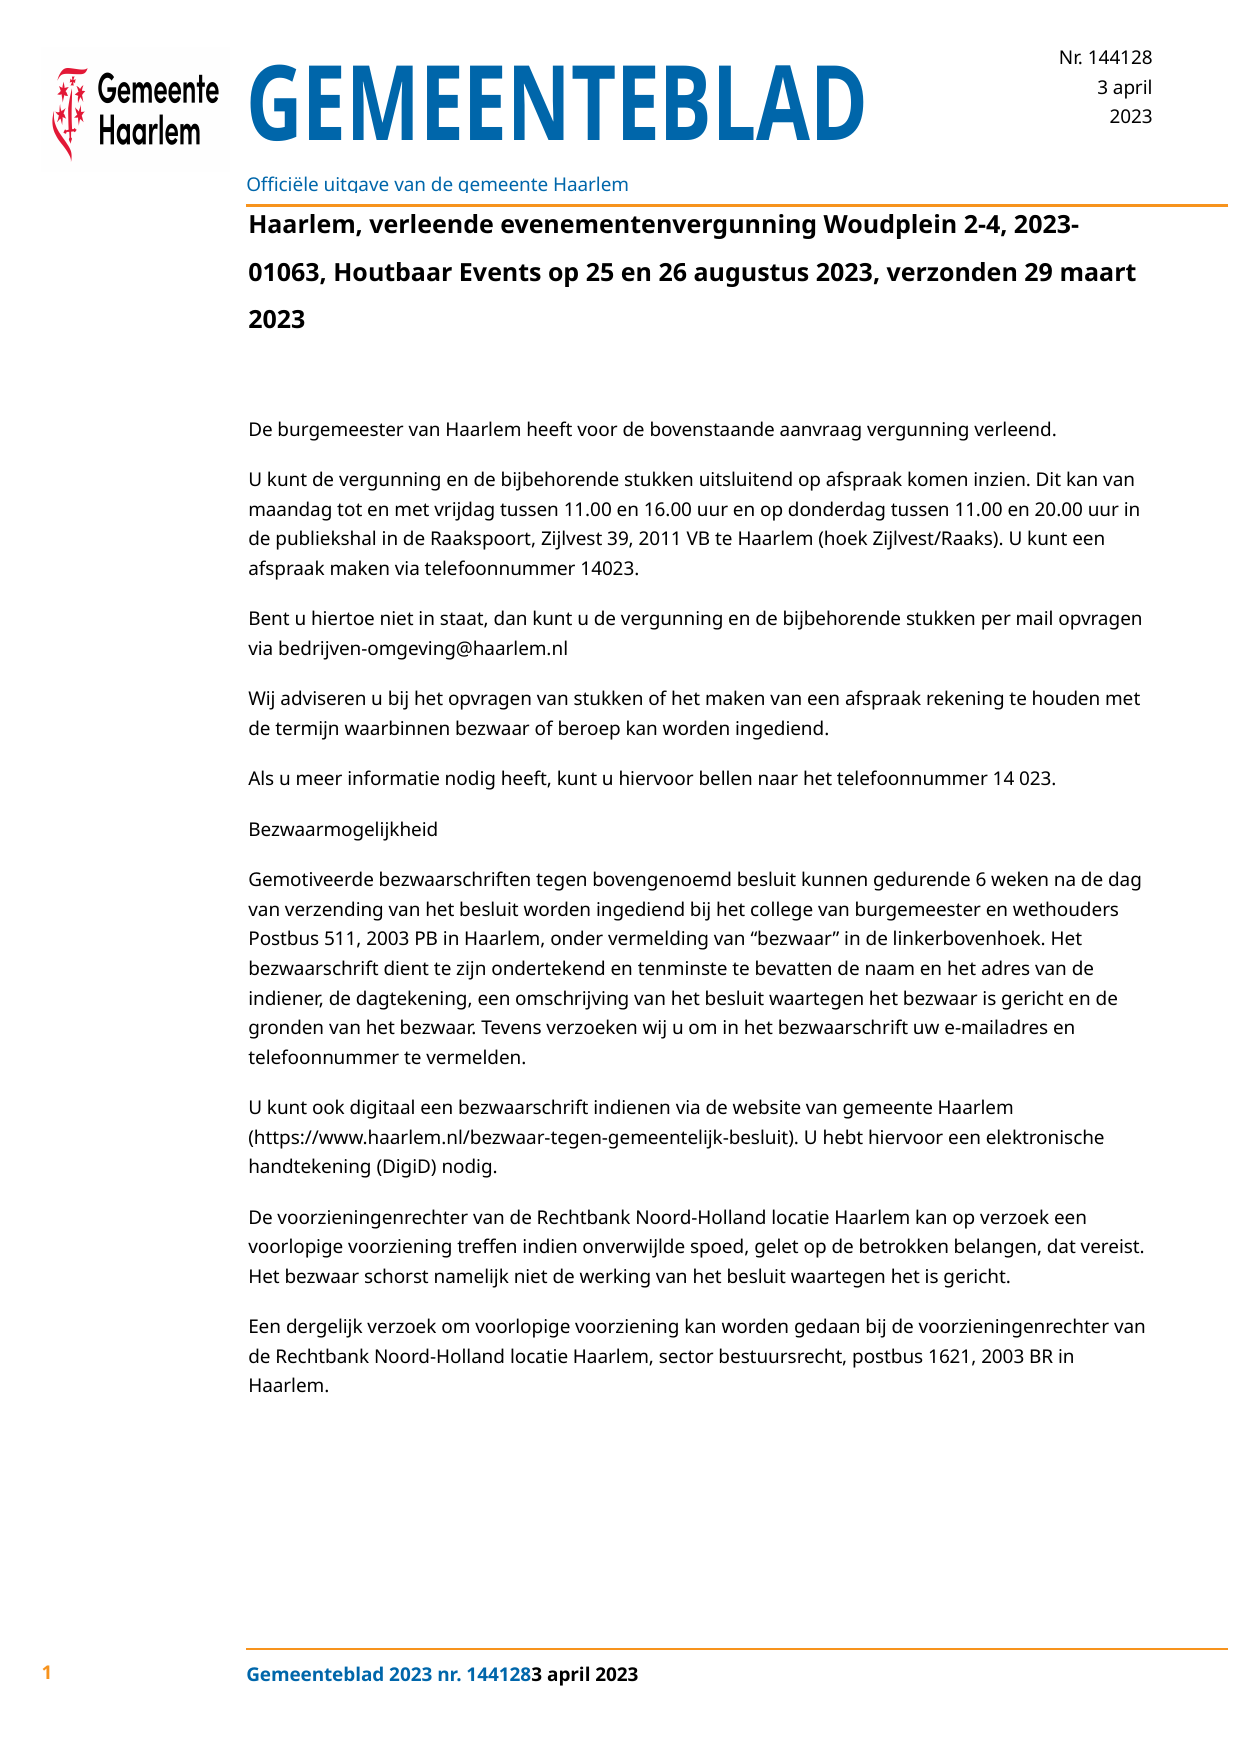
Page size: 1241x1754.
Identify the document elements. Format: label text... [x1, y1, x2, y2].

text Als u meer informatie nodig heeft, kunt u hiervoor bellen naar het telefoonnummer 14 023. [248, 766, 1152, 791]
text Gemotiveerde bezwaarschriften tegen bovengenoemd besluit kunnen gedurende 6 weken na de dag van verzending van het besluit worden ingediend bij het college van burgemeester en wethouders Postbus 511, 2003 PB in Haarlem, onder vermelding van “bezwaar” in de linkerbovenhoek. Het bezwaarschrift dient te zijn ondertekend en tenminste te bevatten de naam en het adres van de indiener, de dagtekening, een omschrijving van het besluit waartegen het bezwaar is gericht en de gronden van het bezwaar. Tevens verzoeken wij u om in het bezwaarschrift uw e-mailadres en telefoonnummer te vermelden. [248, 866, 1152, 1069]
picture [41, 47, 231, 172]
text Bent u hiertoe niet in staat, dan kunt u de vergunning en de bijbehorende stukken per mail opvragen via bedrijven-omgeving@haarlem.nl [248, 606, 1152, 661]
text Bezwaarmogelijkheid [248, 816, 1152, 842]
text U kunt ook digitaal een bezwaarschrift indienen via de website van gemeente Haarlem (https://www.haarlem.nl/bezwaar-tegen-gemeentelijk-besluit). U hebt hiervoor een elektronische handtekening (DigiD) nodig. [248, 1094, 1152, 1179]
text De burgemeester van Haarlem heeft voor de bovenstaande aanvraag vergunning verleend. [248, 416, 1152, 442]
text Een dergelijk verzoek om voorlopige voorziening kan worden gedaan bij de voorzieningenrechter van de Rechtbank Noord-Holland locatie Haarlem, sector bestuursrecht, postbus 1621, 2003 BR in Haarlem. [248, 1313, 1152, 1398]
text De voorzieningenrechter van de Rechtbank Noord-Holland locatie Haarlem kan op verzoek een voorlopige voorziening treffen indien onverwijlde spoed, gelet op de betrokken belangen, dat vereist. Het bezwaar schorst namelijk niet de werking van het besluit waartegen het is gericht. [248, 1204, 1152, 1289]
text Wij adviseren u bij het opvragen van stukken of het maken van een afspraak rekening te houden met de termijn waarbinnen bezwaar of beroep kan worden ingediend. [248, 686, 1152, 741]
text Haarlem, verleende evenementenvergunning Woudplein 2-4, 2023-01063, Houtbaar Events op 25 en 26 augustus 2023, verzonden 29 maart 2023 [248, 207, 1152, 336]
text U kunt de vergunning en de bijbehorende stukken uitsluitend op afspraak komen inzien. Dit kan van maandag tot en met vrijdag tussen 11.00 en 16.00 uur en op donderdag tussen 11.00 en 20.00 uur in de publiekshal in de Raakspoort, Zijlvest 39, 2011 VB te Haarlem (hoek Zijlvest/Raaks). U kunt een afspraak maken via telefoonnummer 14023. [248, 466, 1152, 581]
